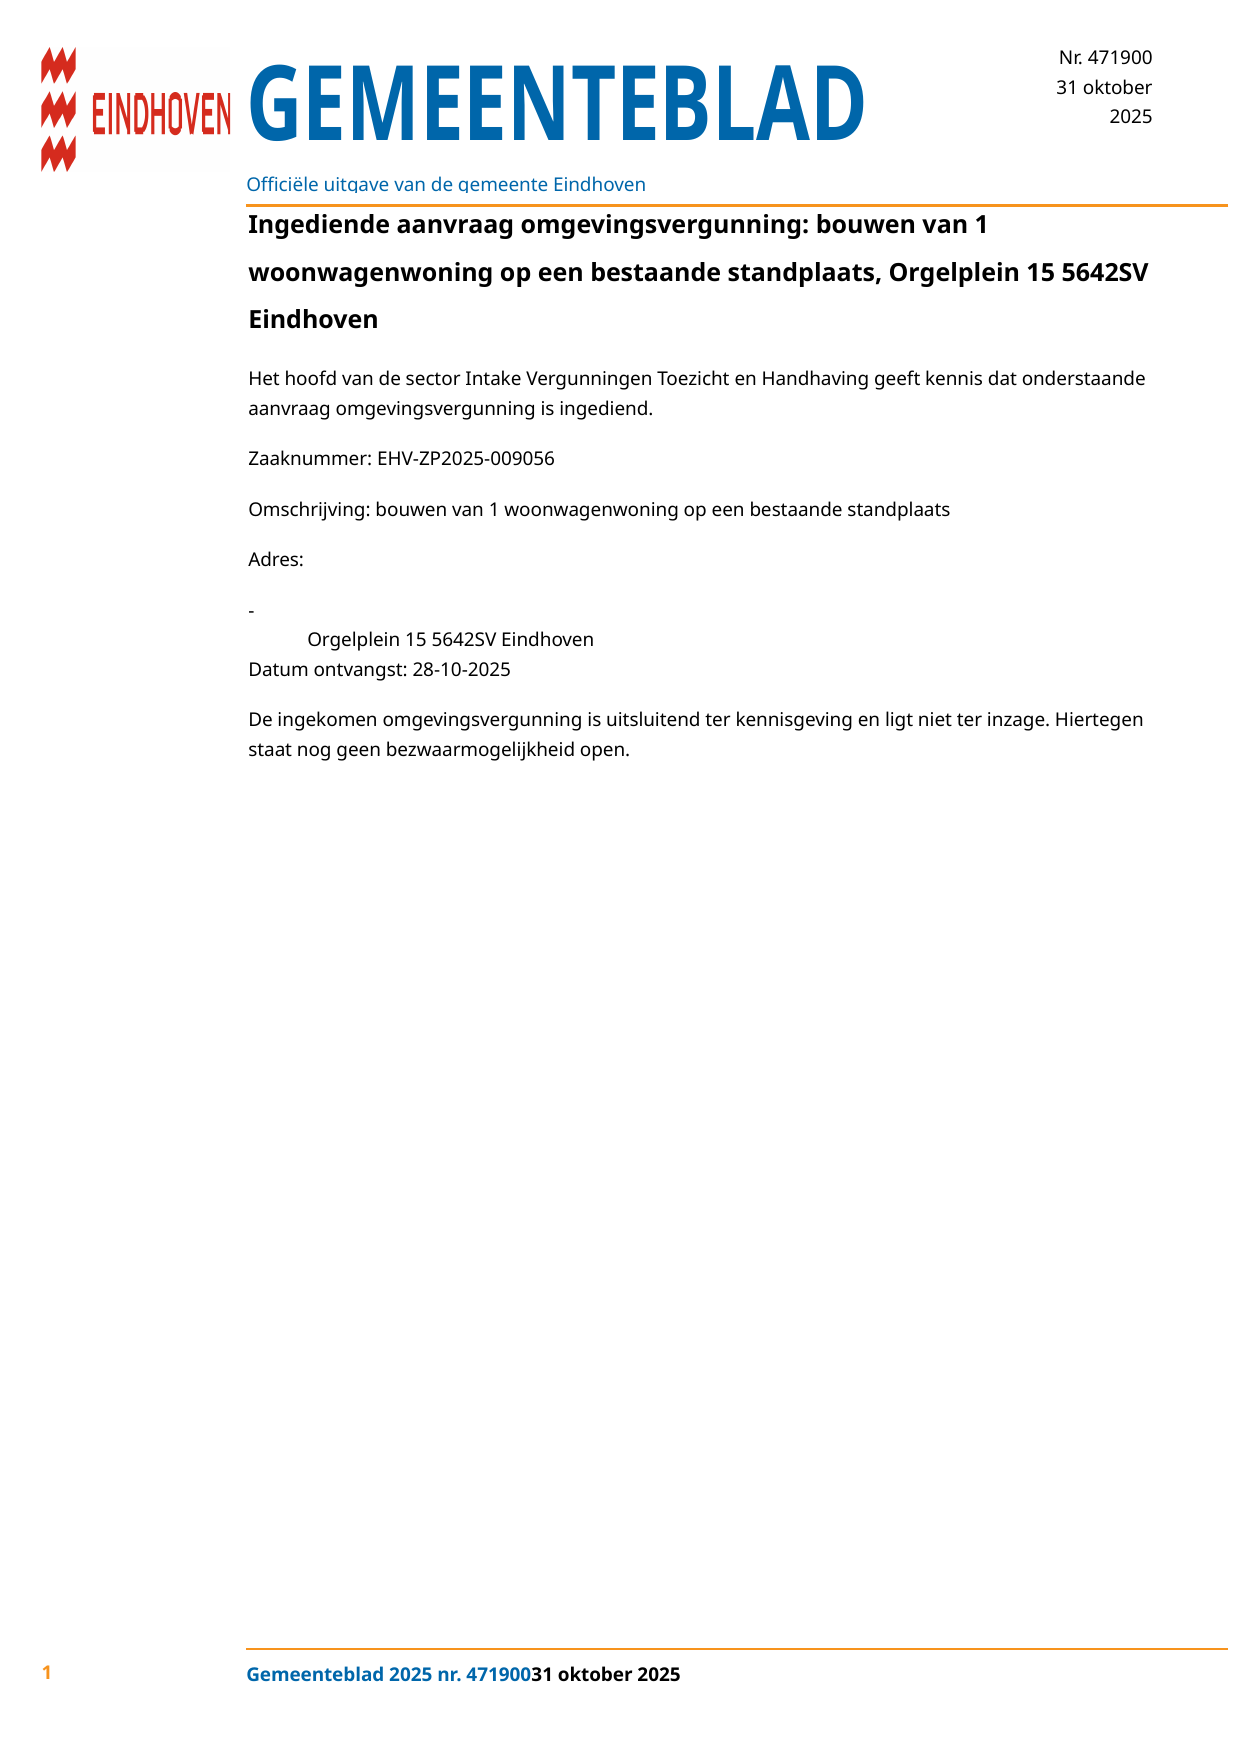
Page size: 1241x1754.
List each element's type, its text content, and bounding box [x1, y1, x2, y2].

text Datum ontvangst: 28-10-2025 [248, 656, 1152, 682]
text Het hoofd van de sector Intake Vergunningen Toezicht en Handhaving geeft kennis dat onderstaande aanvraag omgevingsvergunning is ingediend. [248, 366, 1152, 421]
text Adres: [248, 546, 1152, 572]
text De ingekomen omgevingsvergunning is uitsluitend ter kennisgeving en ligt niet ter inzage. Hiertegen staat nog geen bezwaarmogelijkheid open. [248, 706, 1152, 762]
text Zaaknummer: EHV-ZP2025-009056 [248, 446, 1152, 471]
text Ingediende aanvraag omgevingsvergunning: bouwen van 1 woonwagenwoning op een bestaande standplaats, Orgelplein 15 5642SV Eindhoven [248, 207, 1152, 336]
text Omschrijving: bouwen van 1 woonwagenwoning op een bestaande standplaats [248, 496, 1152, 522]
list Orgelplein 15 5642SV Eindhoven [248, 626, 1152, 652]
picture [41, 47, 231, 172]
